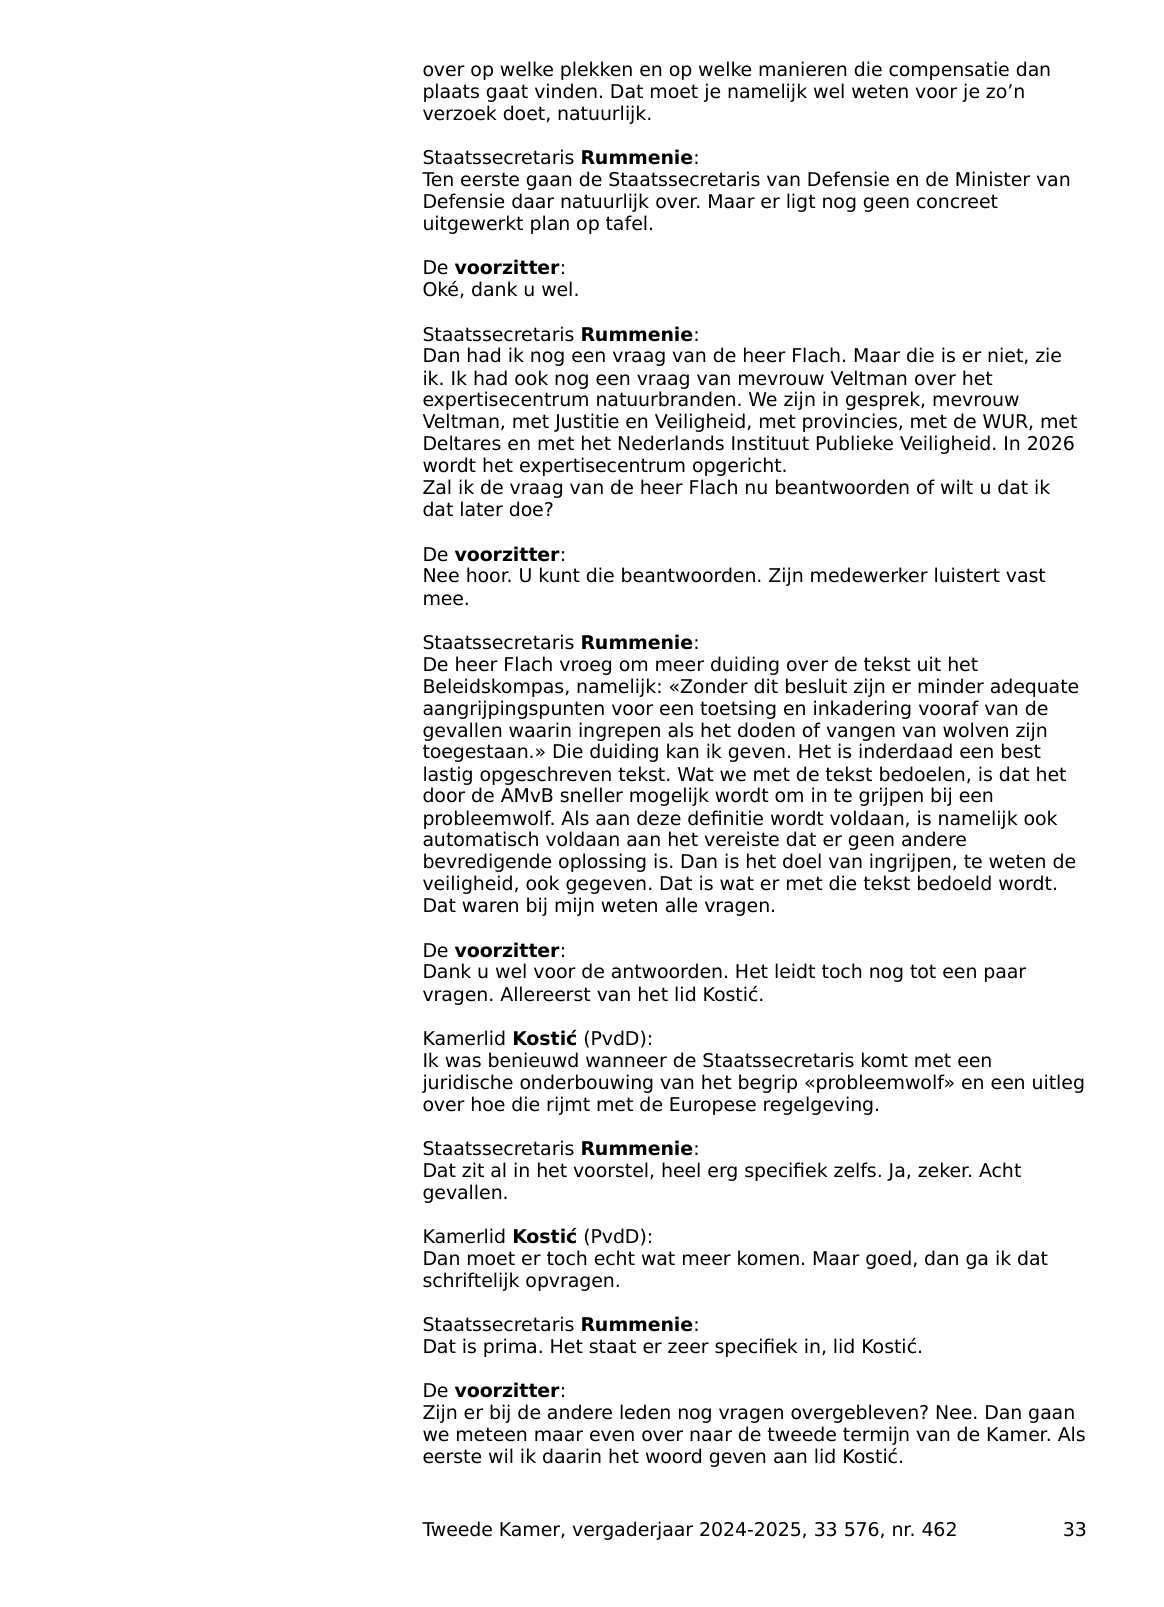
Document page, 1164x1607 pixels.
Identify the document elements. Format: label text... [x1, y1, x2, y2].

text Dan moet er toch echt wat meer komen. Maar goed, dan ga ik dat schriftelijk opvragen. [422, 1248, 1087, 1292]
text Kamerlid Kostić (PvdD): [422, 1028, 1087, 1049]
text Kamerlid Kostić (PvdD): [422, 1226, 1087, 1248]
text over op welke plekken en op welke manieren die compensatie dan plaats gaat vinden. Dat moet je namelijk wel weten voor je zo’n verzoek doet, natuurlijk. [422, 59, 1087, 125]
text Ik was benieuwd wanneer de Staatssecretaris komt met een juridische onderbouwing van het begrip «probleemwolf» en een uitleg over hoe die rijmt met de Europese regelgeving. [422, 1049, 1087, 1116]
text Dat is prima. Het staat er zeer specifiek in, lid Kostić. [422, 1336, 1087, 1358]
text Oké, dank u wel. [422, 279, 1087, 301]
text Nee hoor. U kunt die beantwoorden. Zijn medewerker luistert vast mee. [422, 565, 1087, 609]
text De voorzitter: [422, 1380, 1087, 1402]
text De voorzitter: [422, 257, 1087, 279]
text Staatssecretaris Rummenie: [422, 147, 1087, 169]
text Ten eerste gaan de Staatssecretaris van Defensie en de Minister van Defensie daar natuurlijk over. Maar er ligt nog geen concreet uitgewerkt plan op tafel. [422, 169, 1087, 235]
text Staatssecretaris Rummenie: [422, 632, 1087, 653]
text Zijn er bij de andere leden nog vragen overgebleven? Nee. Dan gaan we meteen maar even over naar de tweede termijn van de Kamer. Als eerste wil ik daarin het woord geven aan lid Kostić. [422, 1402, 1087, 1468]
text Dan had ik nog een vraag van de heer Flach. Maar die is er niet, zie ik. Ik had ook nog een vraag van mevrouw Veltman over het expertisecentrum natuurbranden. We zijn in gesprek, mevrouw Veltman, met Justitie en Veiligheid, met provincies, met de WUR, met Deltares en met het Nederlands Instituut Publieke Veiligheid. In 2026 wordt het expertisecentrum opgericht. [422, 345, 1087, 477]
text Staatssecretaris Rummenie: [422, 1314, 1087, 1336]
text Staatssecretaris Rummenie: [422, 1138, 1087, 1160]
text Dank u wel voor de antwoorden. Het leidt toch nog tot een paar vragen. Allereerst van het lid Kostić. [422, 961, 1087, 1005]
text Dat zit al in het voorstel, heel erg specifiek zelfs. Ja, zeker. Acht gevallen. [422, 1160, 1087, 1204]
text Staatssecretaris Rummenie: [422, 323, 1087, 345]
text De voorzitter: [422, 543, 1087, 565]
text Zal ik de vraag van de heer Flach nu beantwoorden of wilt u dat ik dat later doe? [422, 477, 1087, 521]
text De voorzitter: [422, 939, 1087, 961]
text Dat waren bij mijn weten alle vragen. [422, 895, 1087, 917]
text De heer Flach vroeg om meer duiding over de tekst uit het Beleidskompas, namelijk: «Zonder dit besluit zijn er minder adequate aangrijpingspunten voor een toetsing en inkadering vooraf van de gevallen waarin ingrepen als het doden of vangen van wolven zijn toegestaan.» Die duiding kan ik geven. Het is inderdaad een best lastig opgeschreven tekst. Wat we met de tekst bedoelen, is dat het door de AMvB sneller mogelijk wordt om in te grijpen bij een probleemwolf. Als aan deze definitie wordt voldaan, is namelijk ook automatisch voldaan aan het vereiste dat er geen andere bevredigende oplossing is. Dan is het doel van ingrijpen, te weten de veiligheid, ook gegeven. Dat is wat er met die tekst bedoeld wordt. [422, 653, 1087, 895]
